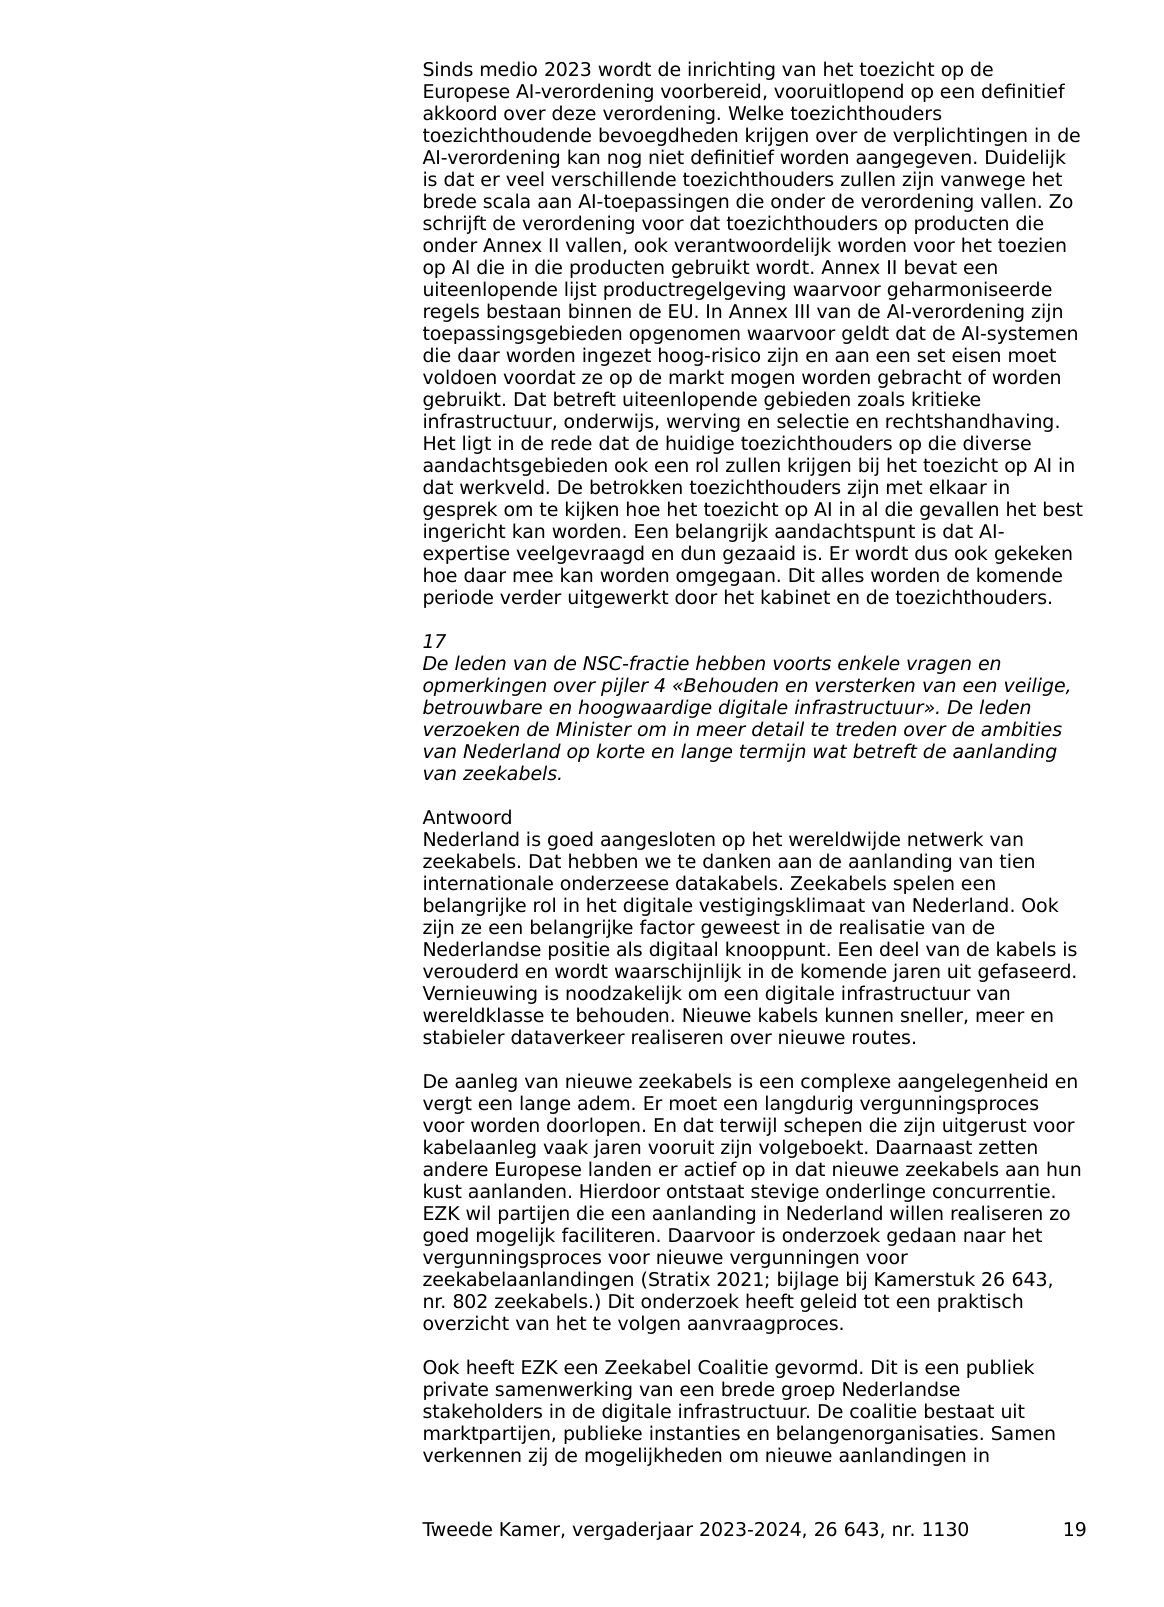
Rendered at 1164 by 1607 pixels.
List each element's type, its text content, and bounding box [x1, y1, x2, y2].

text De aanleg van nieuwe zeekabels is een complexe aangelegenheid en vergt een lange adem. Er moet een langdurig vergunningsproces voor worden doorlopen. En dat terwijl schepen die zijn uitgerust voor kabelaanleg vaak jaren vooruit zijn volgeboekt. Daarnaast zetten andere Europese landen er actief op in dat nieuwe zeekabels aan hun kust aanlanden. Hierdoor ontstaat stevige onderlinge concurrentie. EZK wil partijen die een aanlanding in Nederland willen realiseren zo goed mogelijk faciliteren. Daarvoor is onderzoek gedaan naar het vergunningsproces voor nieuwe vergunningen voor zeekabelaanlandingen (Stratix 2021; bijlage bij Kamerstuk 26 643, nr. 802 zeekabels.) Dit onderzoek heeft geleid tot een praktisch overzicht van het te volgen aanvraagproces. [422, 1071, 1087, 1334]
text De leden van de NSC-fractie hebben voorts enkele vragen en opmerkingen over pijler 4 «Behouden en versterken van een veilige, betrouwbare en hoogwaardige digitale infrastructuur». De leden verzoeken de Minister om in meer detail te treden over de ambities van Nederland op korte en lange termijn wat betreft de aanlanding van zeekabels. [422, 653, 1087, 784]
text Antwoord [422, 807, 1087, 829]
text Nederland is goed aangesloten op het wereldwijde netwerk van zeekabels. Dat hebben we te danken aan de aanlanding van tien internationale onderzeese datakabels. Zeekabels spelen een belangrijke rol in het digitale vestigingsklimaat van Nederland. Ook zijn ze een belangrijke factor geweest in de realisatie van de Nederlandse positie als digitaal knooppunt. Een deel van de kabels is verouderd en wordt waarschijnlijk in de komende jaren uit gefaseerd. Vernieuwing is noodzakelijk om een digitale infrastructuur van wereldklasse te behouden. Nieuwe kabels kunnen sneller, meer en stabieler dataverkeer realiseren over nieuwe routes. [422, 829, 1087, 1048]
text 17 [422, 631, 1087, 653]
text Sinds medio 2023 wordt de inrichting van het toezicht op de Europese AI-verordening voorbereid, vooruitlopend op een definitief akkoord over deze verordening. Welke toezichthouders toezichthoudende bevoegdheden krijgen over de verplichtingen in de AI-verordening kan nog niet definitief worden aangegeven. Duidelijk is dat er veel verschillende toezichthouders zullen zijn vanwege het brede scala aan AI-toepassingen die onder de verordening vallen. Zo schrijft de verordening voor dat toezichthouders op producten die onder Annex II vallen, ook verantwoordelijk worden voor het toezien op AI die in die producten gebruikt wordt. Annex II bevat een uiteenlopende lijst productregelgeving waarvoor geharmoniseerde regels bestaan binnen de EU. In Annex III van de AI-verordening zijn toepassingsgebieden opgenomen waarvoor geldt dat de AI-systemen die daar worden ingezet hoog-risico zijn en aan een set eisen moet voldoen voordat ze op de markt mogen worden gebracht of worden gebruikt. Dat betreft uiteenlopende gebieden zoals kritieke infrastructuur, onderwijs, werving en selectie en rechtshandhaving. Het ligt in de rede dat de huidige toezichthouders op die diverse aandachtsgebieden ook een rol zullen krijgen bij het toezicht op AI in dat werkveld. De betrokken toezichthouders zijn met elkaar in gesprek om te kijken hoe het toezicht op AI in al die gevallen het best ingericht kan worden. Een belangrijk aandachtspunt is dat AI-expertise veelgevraagd en dun gezaaid is. Er wordt dus ook gekeken hoe daar mee kan worden omgegaan. Dit alles worden de komende periode verder uitgewerkt door het kabinet en de toezichthouders. [422, 59, 1087, 608]
text Ook heeft EZK een Zeekabel Coalitie gevormd. Dit is een publiek private samenwerking van een brede groep Nederlandse stakeholders in de digitale infrastructuur. De coalitie bestaat uit marktpartijen, publieke instanties en belangenorganisaties. Samen verkennen zij de mogelijkheden om nieuwe aanlandingen in [422, 1357, 1087, 1467]
